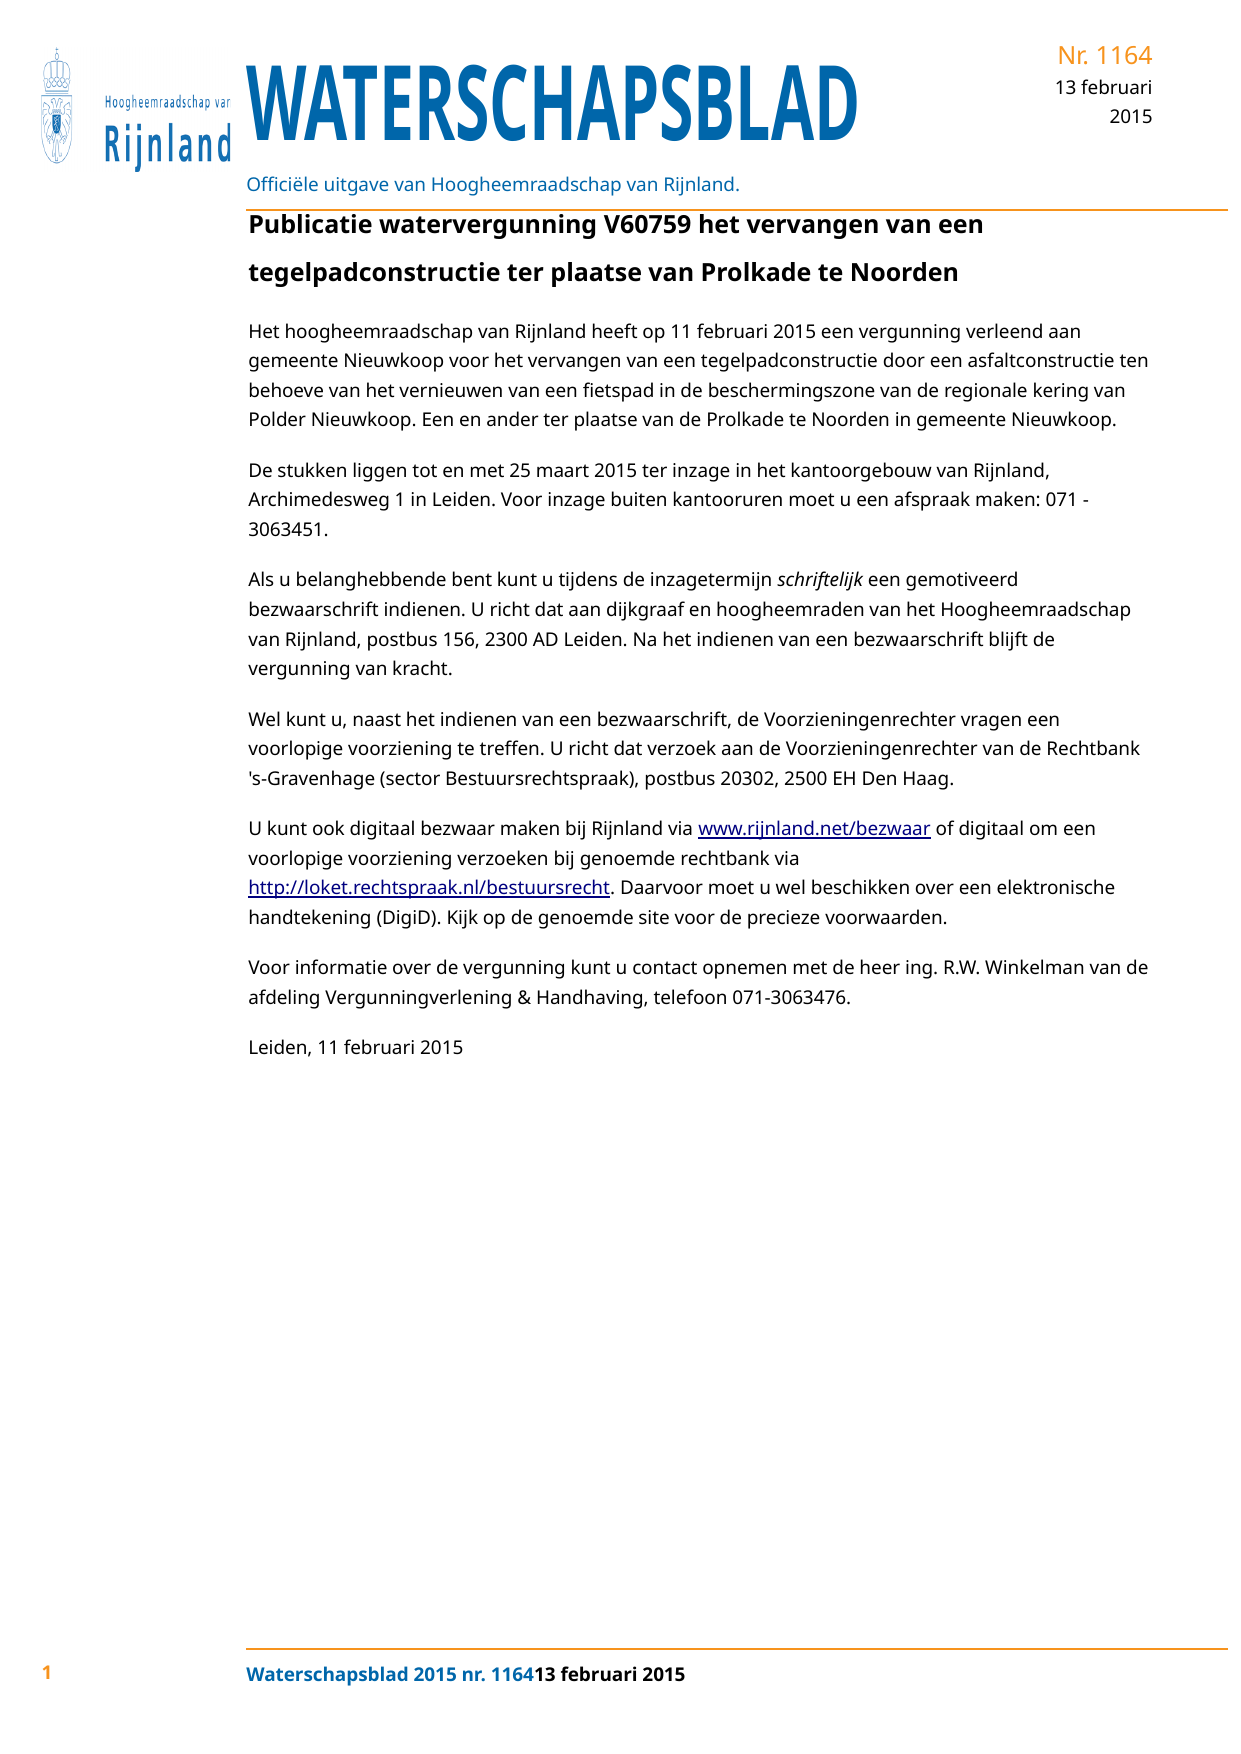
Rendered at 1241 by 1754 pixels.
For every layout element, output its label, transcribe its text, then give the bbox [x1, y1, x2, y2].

text De stukken liggen tot en met 25 maart 2015 ter inzage in het kantoorgebouw van Rijnland, Archimedesweg 1 in Leiden. Voor inzage buiten kantooruren moet u een afspraak maken: 071 - 3063451. [248, 457, 1152, 542]
text Publicatie watervergunning V60759 het vervangen van een tegelpadconstructie ter plaatse van Prolkade te Noorden [248, 211, 1152, 288]
text Wel kunt u, naast het indienen van een bezwaarschrift, de Voorzieningenrechter vragen een voorlopige voorziening te treffen. U richt dat verzoek aan de Voorzieningenrechter van de Rechtbank 's-Gravenhage (sector Bestuursrechtspraak), postbus 20302, 2500 EH Den Haag. [248, 706, 1152, 791]
picture [41, 47, 231, 172]
text Voor informatie over de vergunning kunt u contact opnemen met de heer ing. R.W. Winkelman van de afdeling Vergunningverlening & Handhaving, telefoon 071-3063476. [248, 954, 1152, 1010]
text U kunt ook digitaal bezwaar maken bij Rijnland via www.rijnland.net/bezwaar of digitaal om een voorlopige voorziening verzoeken bij genoemde rechtbank via http://loket.rechtspraak.nl/bestuursrecht. Daarvoor moet u wel beschikken over een elektronische handtekening (DigiD). Kijk op de genoemde site voor de precieze voorwaarden. [248, 815, 1152, 930]
text Als u belanghebbende bent kunt u tijdens de inzagetermijn schriftelijk een gemotiveerd bezwaarschrift indienen. U richt dat aan dijkgraaf en hoogheemraden van het Hoogheemraadschap van Rijnland, postbus 156, 2300 AD Leiden. Na het indienen van een bezwaarschrift blijft de vergunning van kracht. [248, 567, 1152, 681]
text Leiden, 11 februari 2015 [248, 1034, 1152, 1060]
text Het hoogheemraadschap van Rijnland heeft op 11 februari 2015 een vergunning verleend aan gemeente Nieuwkoop voor het vervangen van een tegelpadconstructie door een asfaltconstructie ten behoeve van het vernieuwen van een fietspad in de beschermingszone van de regionale kering van Polder Nieuwkoop. Een en ander ter plaatse van de Prolkade te Noorden in gemeente Nieuwkoop. [248, 318, 1152, 432]
